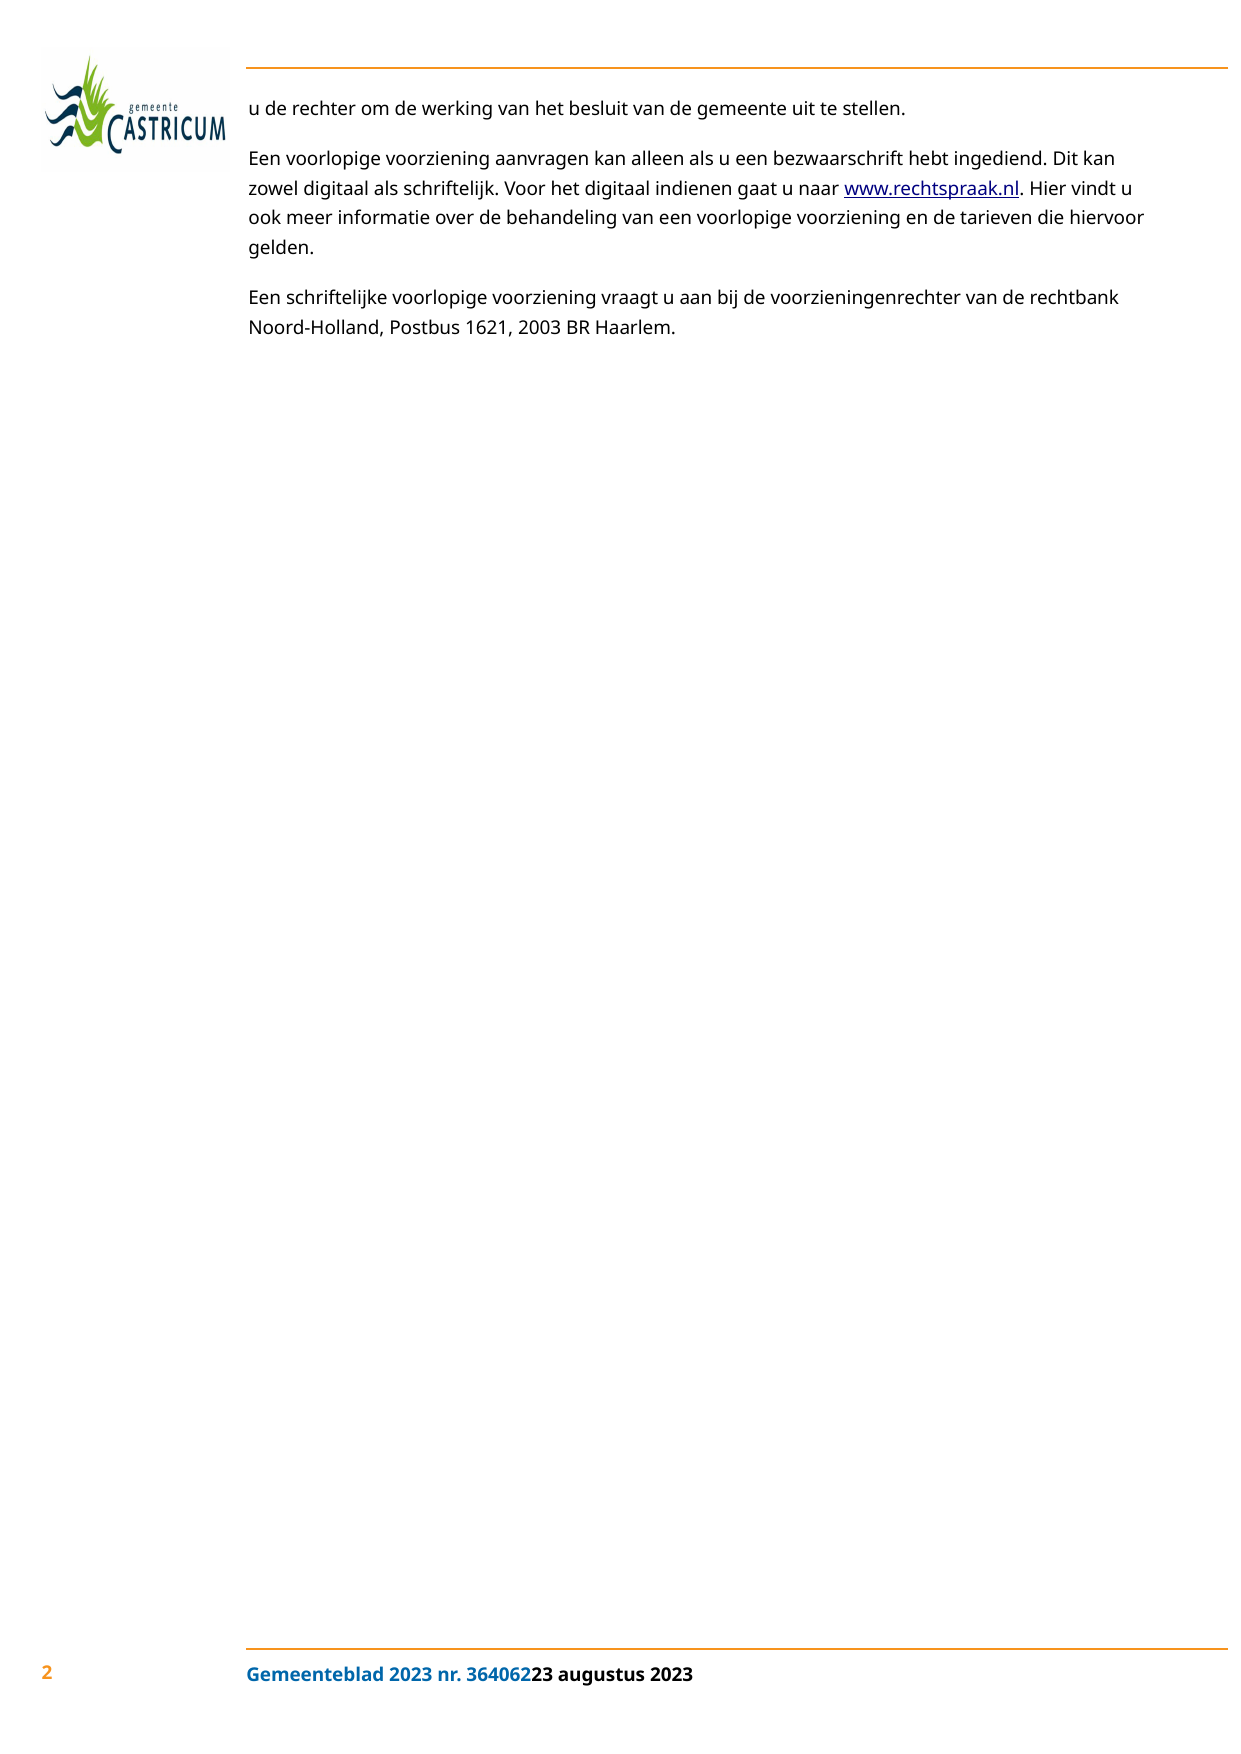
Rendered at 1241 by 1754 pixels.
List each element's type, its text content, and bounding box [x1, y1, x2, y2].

text Een voorlopige voorziening aanvragen kan alleen als u een bezwaarschrift hebt ingediend. Dit kan zowel digitaal als schriftelijk. Voor het digitaal indienen gaat u naar www.rechtspraak.nl. Hier vindt u ook meer informatie over de behandeling van een voorlopige voorziening en de tarieven die hiervoor gelden. [248, 145, 1152, 260]
text Een schriftelijke voorlopige voorziening vraagt u aan bij de voorzieningenrechter van de rechtbank Noord-Holland, Postbus 1621, 2003 BR Haarlem. [248, 284, 1152, 340]
text u de rechter om de werking van het besluit van de gemeente uit te stellen. [248, 95, 1152, 121]
picture [41, 47, 231, 172]
